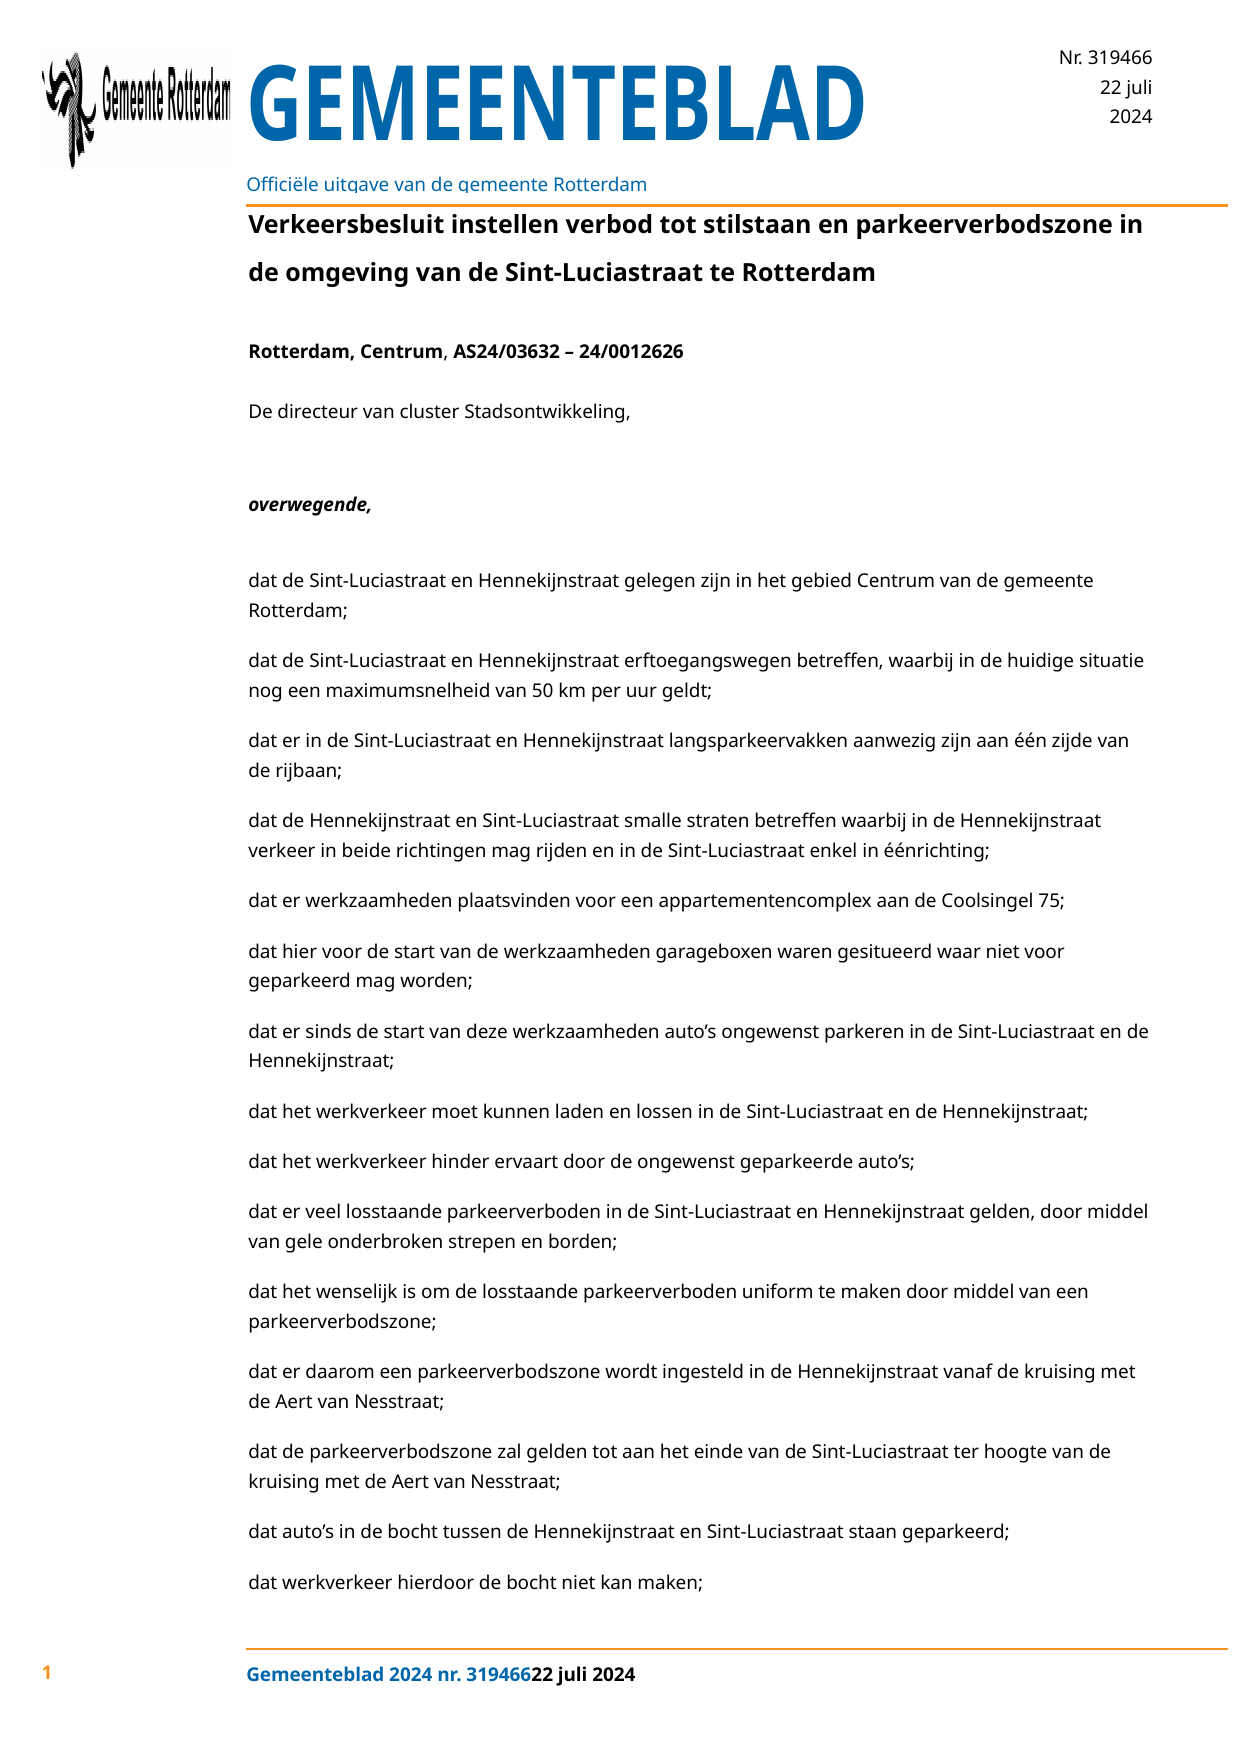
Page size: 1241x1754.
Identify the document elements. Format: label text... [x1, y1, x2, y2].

text dat er daarom een parkeerverbodszone wordt ingesteld in de Hennekijnstraat vanaf de kruising met de Aert van Nesstraat; [248, 1359, 1152, 1414]
text dat er veel losstaande parkeerverboden in de Sint-Luciastraat en Hennekijnstraat gelden, door middel van gele onderbroken strepen en borden; [248, 1199, 1152, 1254]
text dat auto’s in de bocht tussen de Hennekijnstraat en Sint-Luciastraat staan geparkeerd; [248, 1519, 1152, 1544]
text Verkeersbesluit instellen verbod tot stilstaan en parkeerverbodszone in de omgeving van de Sint-Luciastraat te Rotterdam [248, 207, 1152, 288]
text dat de Sint-Luciastraat en Hennekijnstraat gelegen zijn in het gebied Centrum van de gemeente Rotterdam; [248, 567, 1152, 623]
text dat de Hennekijnstraat en Sint-Luciastraat smalle straten betreffen waarbij in de Hennekijnstraat verkeer in beide richtingen mag rijden en in de Sint-Luciastraat enkel in éénrichting; [248, 807, 1152, 863]
text dat het wenselijk is om de losstaande parkeerverboden uniform te maken door middel van een parkeerverbodszone; [248, 1279, 1152, 1334]
text dat de Sint-Luciastraat en Hennekijnstraat erftoegangswegen betreffen, waarbij in de huidige situatie nog een maximumsnelheid van 50 km per uur geldt; [248, 647, 1152, 703]
text dat er sinds de start van deze werkzaamheden auto’s ongewenst parkeren in de Sint-Luciastraat en de Hennekijnstraat; [248, 1018, 1152, 1073]
text dat er in de Sint-Luciastraat en Hennekijnstraat langsparkeervakken aanwezig zijn aan één zijde van de rijbaan; [248, 727, 1152, 783]
text dat het werkverkeer moet kunnen laden en lossen in de Sint-Luciastraat en de Hennekijnstraat; [248, 1098, 1152, 1124]
text De directeur van cluster Stadsontwikkeling, [248, 398, 1152, 423]
text dat hier voor de start van de werkzaamheden garageboxen waren gesitueerd waar niet voor geparkeerd mag worden; [248, 938, 1152, 993]
text dat de parkeerverbodszone zal gelden tot aan het einde van de Sint-Luciastraat ter hoogte van de kruising met de Aert van Nesstraat; [248, 1439, 1152, 1494]
text overwegende, [248, 491, 1152, 517]
picture [41, 47, 231, 172]
text Rotterdam, Centrum, AS24/03632 – 24/0012626 [248, 339, 1152, 364]
text dat het werkverkeer hinder ervaart door de ongewenst geparkeerde auto’s; [248, 1148, 1152, 1174]
text dat werkverkeer hierdoor de bocht niet kan maken; [248, 1569, 1152, 1595]
text dat er werkzaamheden plaatsvinden voor een appartementencomplex aan de Coolsingel 75; [248, 887, 1152, 913]
